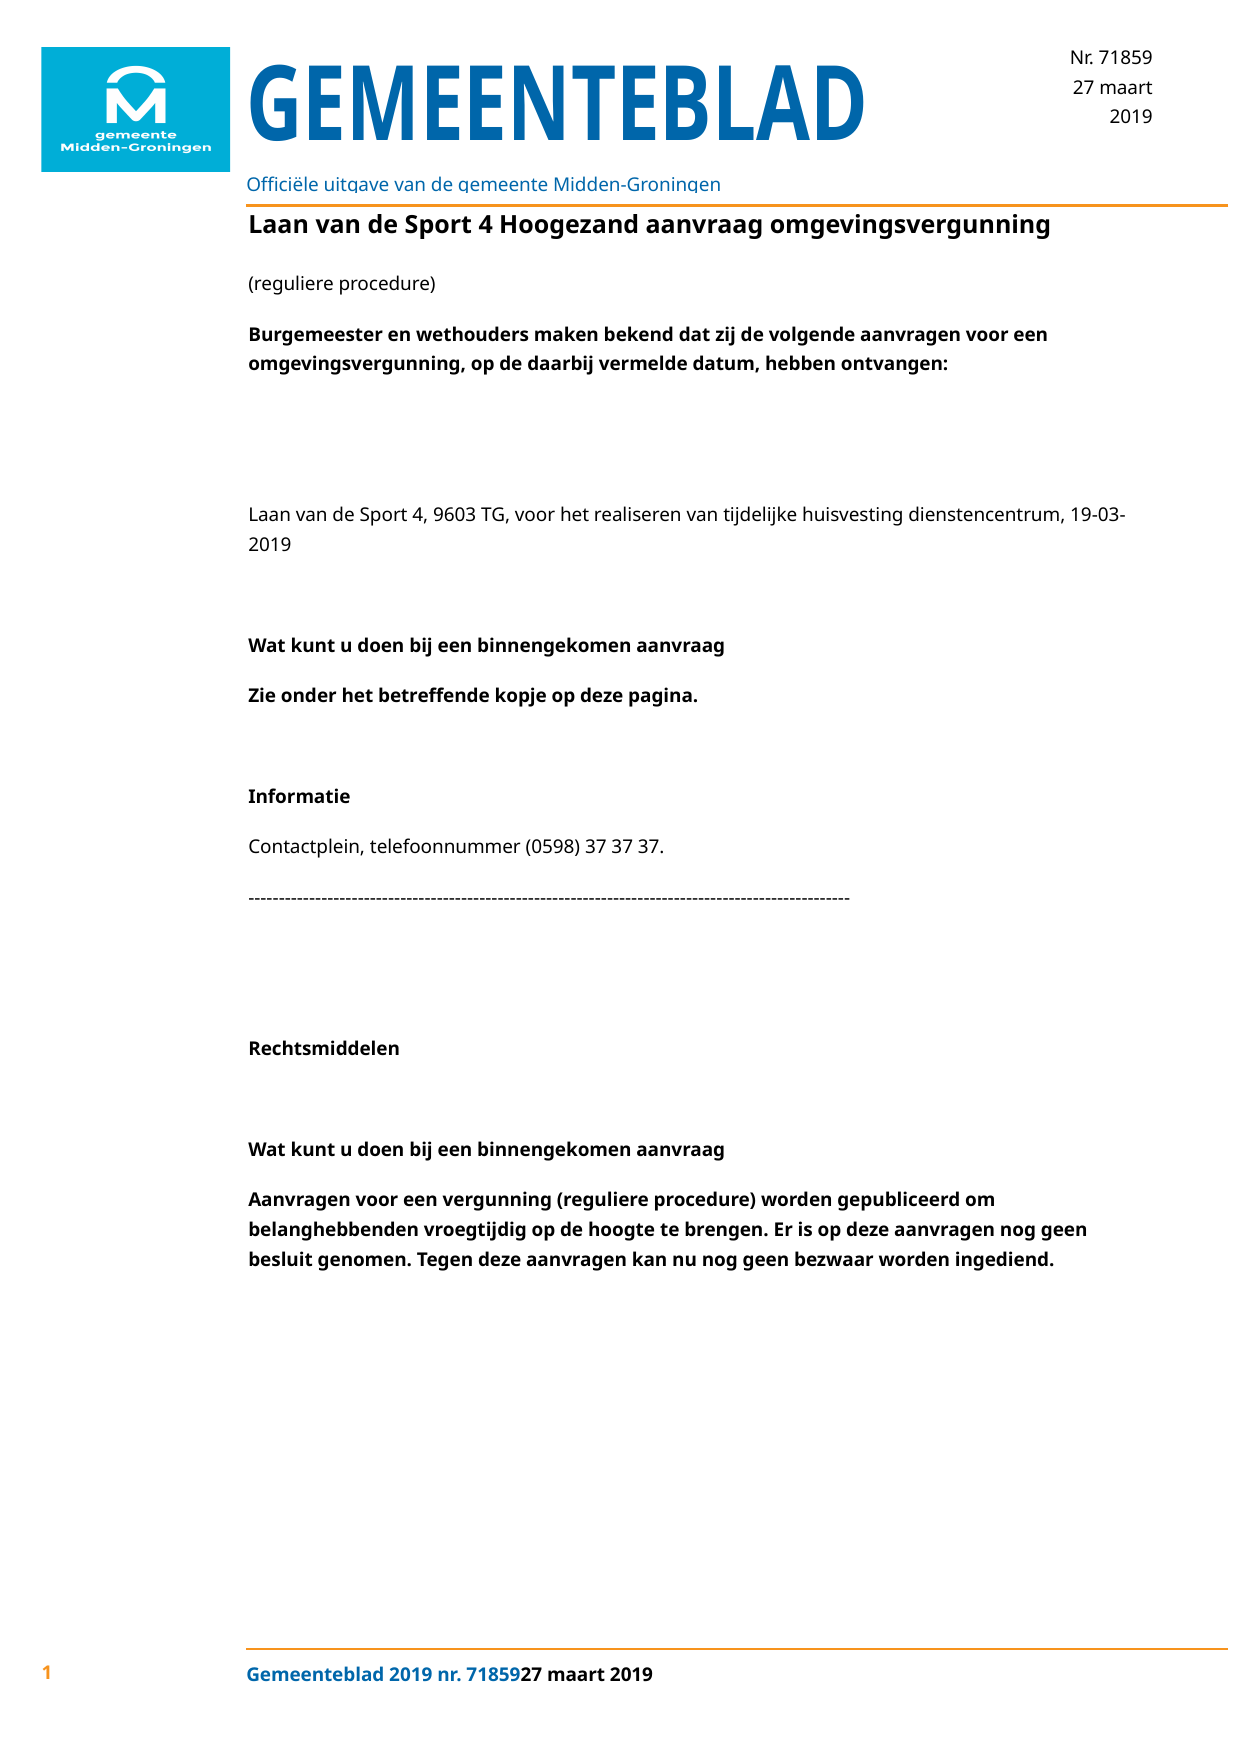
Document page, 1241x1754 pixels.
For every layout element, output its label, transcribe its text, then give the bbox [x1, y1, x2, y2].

text Rechtsmiddelen [248, 1035, 1152, 1061]
text Contactplein, telefoonnummer (0598) 37 37 37. [248, 834, 1152, 859]
picture [107, 89, 165, 122]
text (reguliere procedure) [248, 270, 1152, 296]
text --------------------------------------------------------------------------------------------------- [248, 884, 1152, 910]
text Burgemeester en wethouders maken bekend dat zij de volgende aanvragen voor een omgevingsvergunning, op de daarbij vermelde datum, hebben ontvangen: [248, 321, 1152, 376]
text Laan van de Sport 4 Hoogezand aanvraag omgevingsvergunning [248, 207, 1152, 241]
text Wat kunt u doen bij een binnengekomen aanvraag [248, 632, 1152, 658]
text Zie onder het betreffende kopje op deze pagina. [248, 682, 1152, 708]
picture [108, 66, 164, 82]
text Wat kunt u doen bij een binnengekomen aanvraag [248, 1136, 1152, 1162]
picture [184, 146, 190, 153]
text Informatie [248, 783, 1152, 809]
text Aanvragen voor een vergunning (reguliere procedure) worden gepubliceerd om belanghebbenden vroegtijdig op de hoogte te brengen. Er is op deze aanvragen nog geen besluit genomen. Tegen deze aanvragen kan nu nog geen bezwaar worden ingediend. [248, 1187, 1152, 1271]
text Laan van de Sport 4, 9603 TG, voor het realiseren van tijdelijke huisvesting dienstencentrum, 19-03-2019 [248, 502, 1152, 557]
